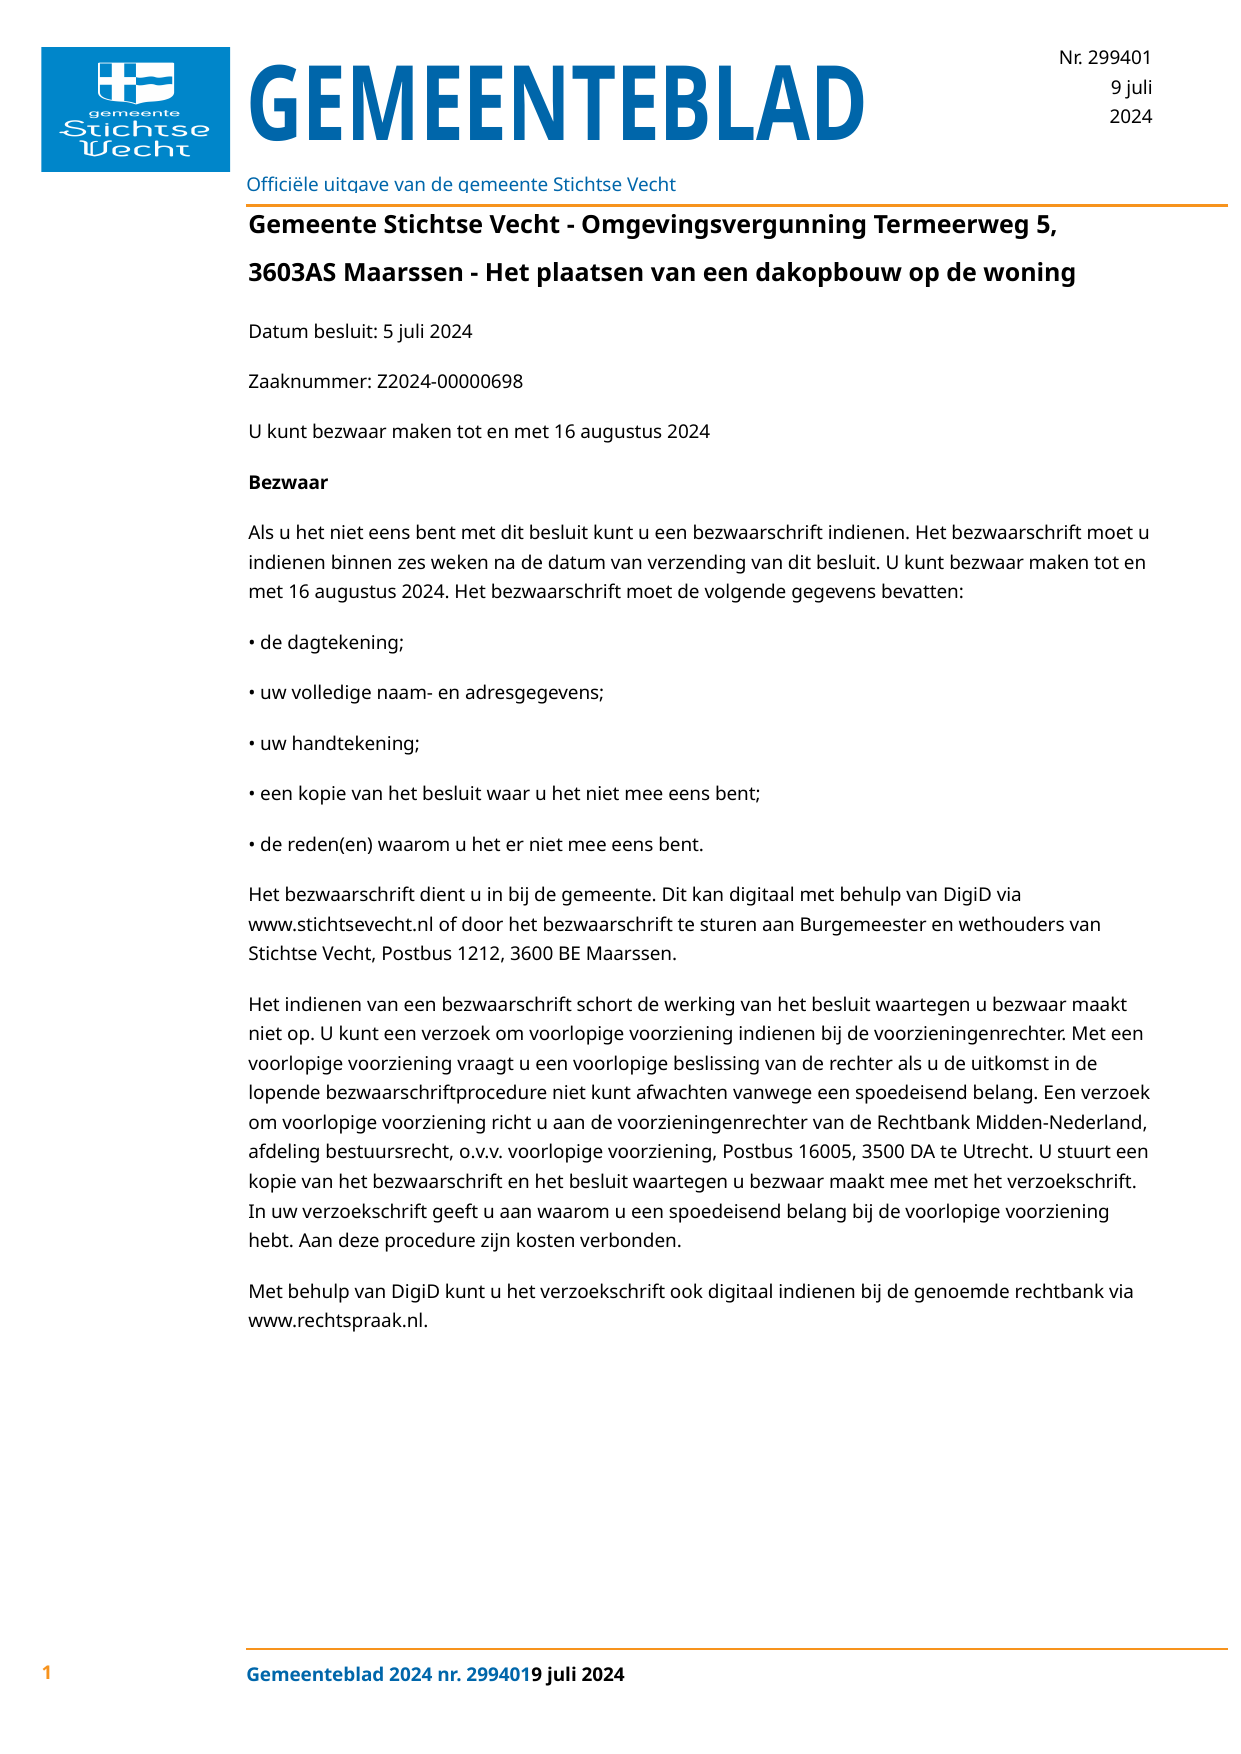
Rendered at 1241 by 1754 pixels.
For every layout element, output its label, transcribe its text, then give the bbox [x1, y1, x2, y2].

text Gemeente Stichtse Vecht - Omgevingsvergunning Termeerweg 5, 3603AS Maarssen - Het plaatsen van een dakopbouw op de woning [248, 207, 1152, 288]
text Zaaknummer: Z2024-00000698 [248, 368, 1152, 394]
text Datum besluit: 5 juli 2024 [248, 318, 1152, 344]
text • een kopie van het besluit waar u het niet mee eens bent; [248, 780, 1152, 806]
text • uw volledige naam- en adresgegevens; [248, 679, 1152, 705]
text Bezwaar [248, 469, 1152, 495]
picture [137, 63, 174, 103]
text • de dagtekening; [248, 629, 1152, 655]
picture [99, 63, 135, 101]
text Met behulp van DigiD kunt u het verzoekschrift ook digitaal indienen bij de genoemde rechtbank via www.rechtspraak.nl. [248, 1278, 1152, 1333]
text • de reden(en) waarom u het er niet mee eens bent. [248, 831, 1152, 857]
text • uw handtekening; [248, 730, 1152, 756]
text Het indienen van een bezwaarschrift schort de werking van het besluit waartegen u bezwaar maakt niet op. U kunt een verzoek om voorlopige voorziening indienen bij de voorzieningenrechter. Met een voorlopige voorziening vraagt u een voorlopige beslissing van de rechter als u de uitkomst in de lopende bezwaarschriftprocedure niet kunt afwachten vanwege een spoedeisend belang. Een verzoek om voorlopige voorziening richt u aan de voorzieningenrechter van de Rechtbank Midden-Nederland, afdeling bestuursrecht, o.v.v. voorlopige voorziening, Postbus 16005, 3500 DA te Utrecht. U stuurt een kopie van het bezwaarschrift en het besluit waartegen u bezwaar maakt mee met het verzoekschrift. In uw verzoekschrift geeft u aan waarom u een spoedeisend belang bij de voorlopige voorziening hebt. Aan deze procedure zijn kosten verbonden. [248, 991, 1152, 1253]
text Als u het niet eens bent met dit besluit kunt u een bezwaarschrift indienen. Het bezwaarschrift moet u indienen binnen zes weken na de datum van verzending van dit besluit. U kunt bezwaar maken tot en met 16 augustus 2024. Het bezwaarschrift moet de volgende gegevens bevatten: [248, 519, 1152, 604]
text U kunt bezwaar maken tot en met 16 augustus 2024 [248, 419, 1152, 444]
text Het bezwaarschrift dient u in bij de gemeente. Dit kan digitaal met behulp van DigiD via www.stichtsevecht.nl of door het bezwaarschrift te sturen aan Burgemeester en wethouders van Stichtse Vecht, Postbus 1212, 3600 BE Maarssen. [248, 881, 1152, 966]
